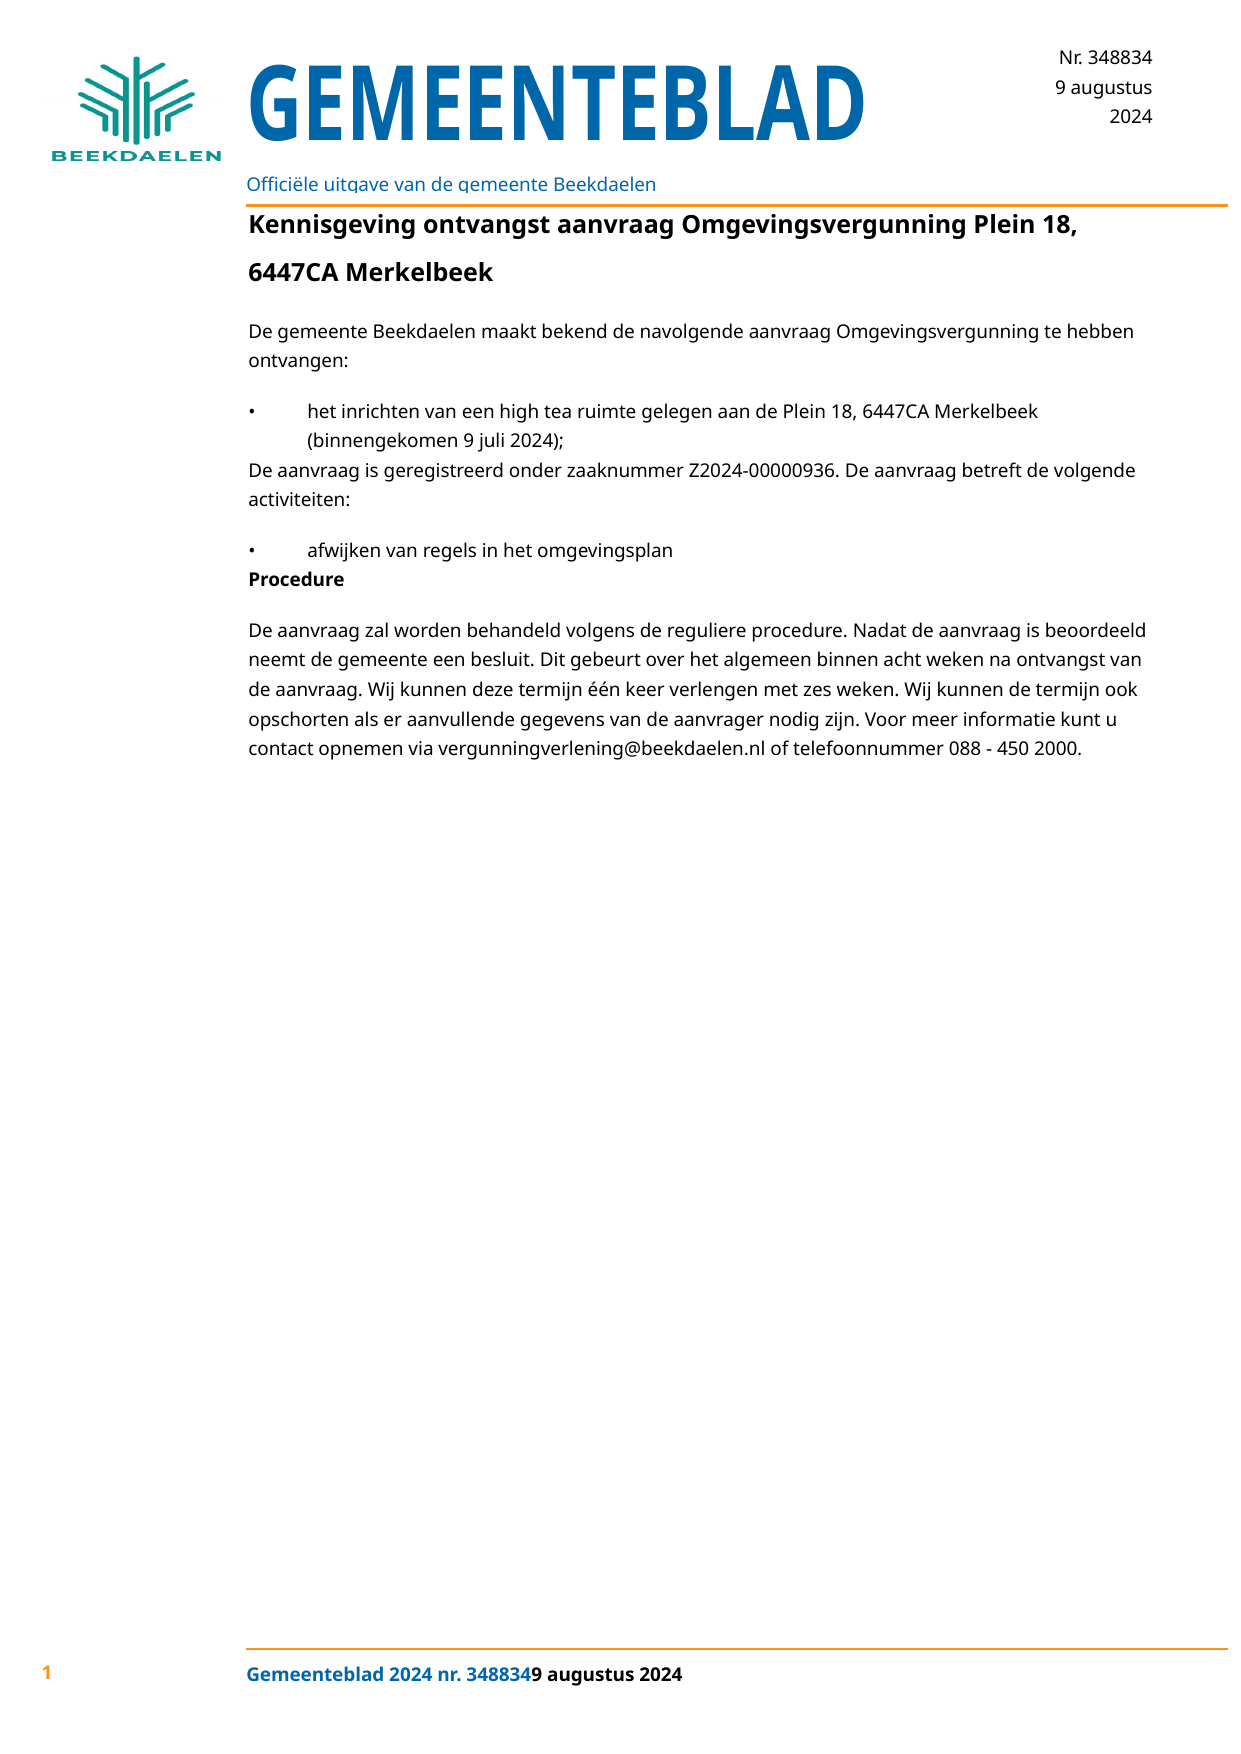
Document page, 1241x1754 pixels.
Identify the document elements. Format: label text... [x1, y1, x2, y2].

list afwijken van regels in het omgevingsplan [248, 537, 1152, 563]
text Kennisgeving ontvangst aanvraag Omgevingsvergunning Plein 18, 6447CA Merkelbeek [248, 207, 1152, 288]
list het inrichten van een high tea ruimte gelegen aan de Plein 18, 6447CA Merkelbeek (binnengekomen 9 juli 2024); [248, 398, 1152, 453]
text De aanvraag is geregistreerd onder zaaknummer Z2024-00000936. De aanvraag betreft de volgende activiteiten: [248, 457, 1152, 512]
picture [41, 47, 231, 172]
text De gemeente Beekdaelen maakt bekend de navolgende aanvraag Omgevingsvergunning te hebben ontvangen: [248, 318, 1152, 373]
text De aanvraag zal worden behandeld volgens de reguliere procedure. Nadat de aanvraag is beoordeeld neemt de gemeente een besluit. Dit gebeurt over het algemeen binnen acht weken na ontvangst van de aanvraag. Wij kunnen deze termijn één keer verlengen met zes weken. Wij kunnen de termijn ook opschorten als er aanvullende gegevens van de aanvrager nodig zijn. Voor meer informatie kunt u contact opnemen via vergunningverlening@beekdaelen.nl of telefoonnummer 088 - 450 2000. [248, 617, 1152, 761]
text Procedure [248, 567, 1152, 592]
